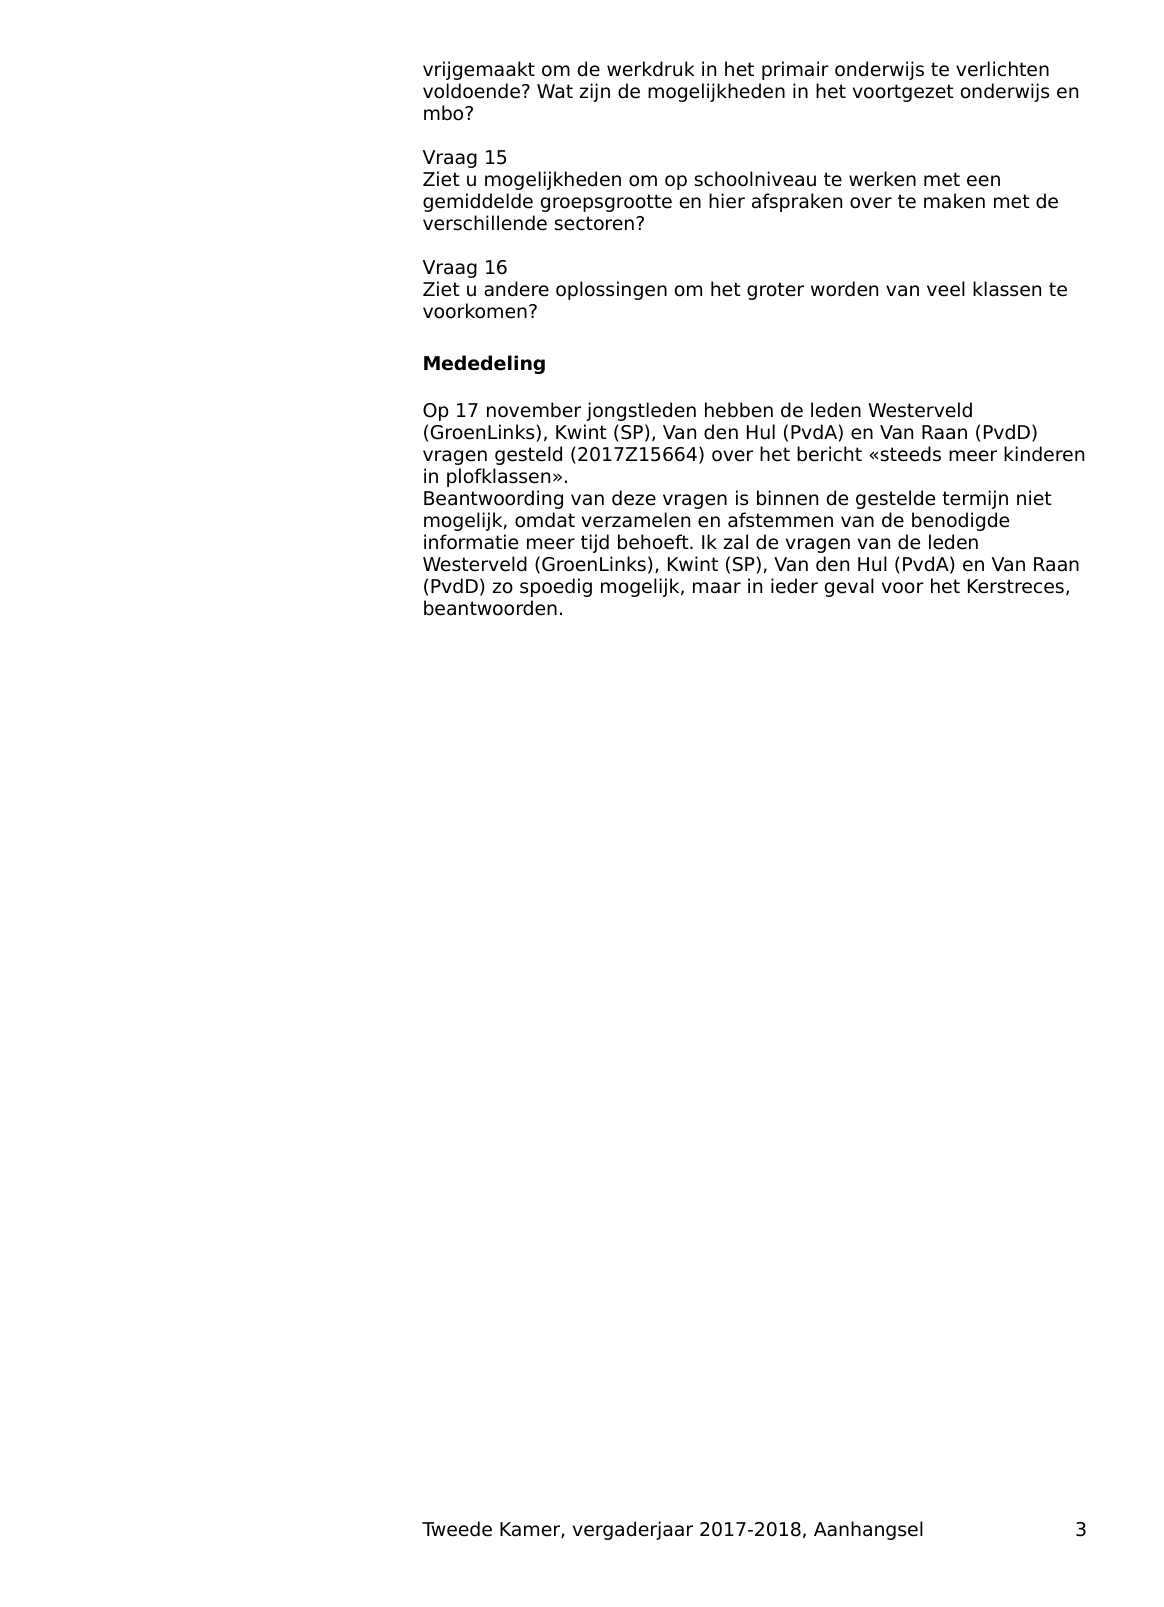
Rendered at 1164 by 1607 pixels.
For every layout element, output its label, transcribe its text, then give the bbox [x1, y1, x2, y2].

text Op 17 november jongstleden hebben de leden Westerveld (GroenLinks), Kwint (SP), Van den Hul (PvdA) en Van Raan (PvdD) vragen gesteld (2017Z15664) over het bericht «steeds meer kinderen in plofklassen». [422, 400, 1087, 488]
text Vraag 16 [422, 257, 1087, 279]
text Vraag 15 [422, 147, 1087, 169]
text Beantwoording van deze vragen is binnen de gestelde termijn niet mogelijk, omdat verzamelen en afstemmen van de benodigde informatie meer tijd behoeft. Ik zal de vragen van de leden Westerveld (GroenLinks), Kwint (SP), Van den Hul (PvdA) en Van Raan (PvdD) zo spoedig mogelijk, maar in ieder geval voor het Kerstreces, beantwoorden. [422, 488, 1087, 620]
text vrijgemaakt om de werkdruk in het primair onderwijs te verlichten voldoende? Wat zijn de mogelijkheden in het voortgezet onderwijs en mbo? [422, 59, 1087, 125]
text Ziet u mogelijkheden om op schoolniveau te werken met een gemiddelde groepsgrootte en hier afspraken over te maken met de verschillende sectoren? [422, 169, 1087, 235]
text Ziet u andere oplossingen om het groter worden van veel klassen te voorkomen? [422, 279, 1087, 323]
subtitle Mededeling [422, 353, 1087, 375]
